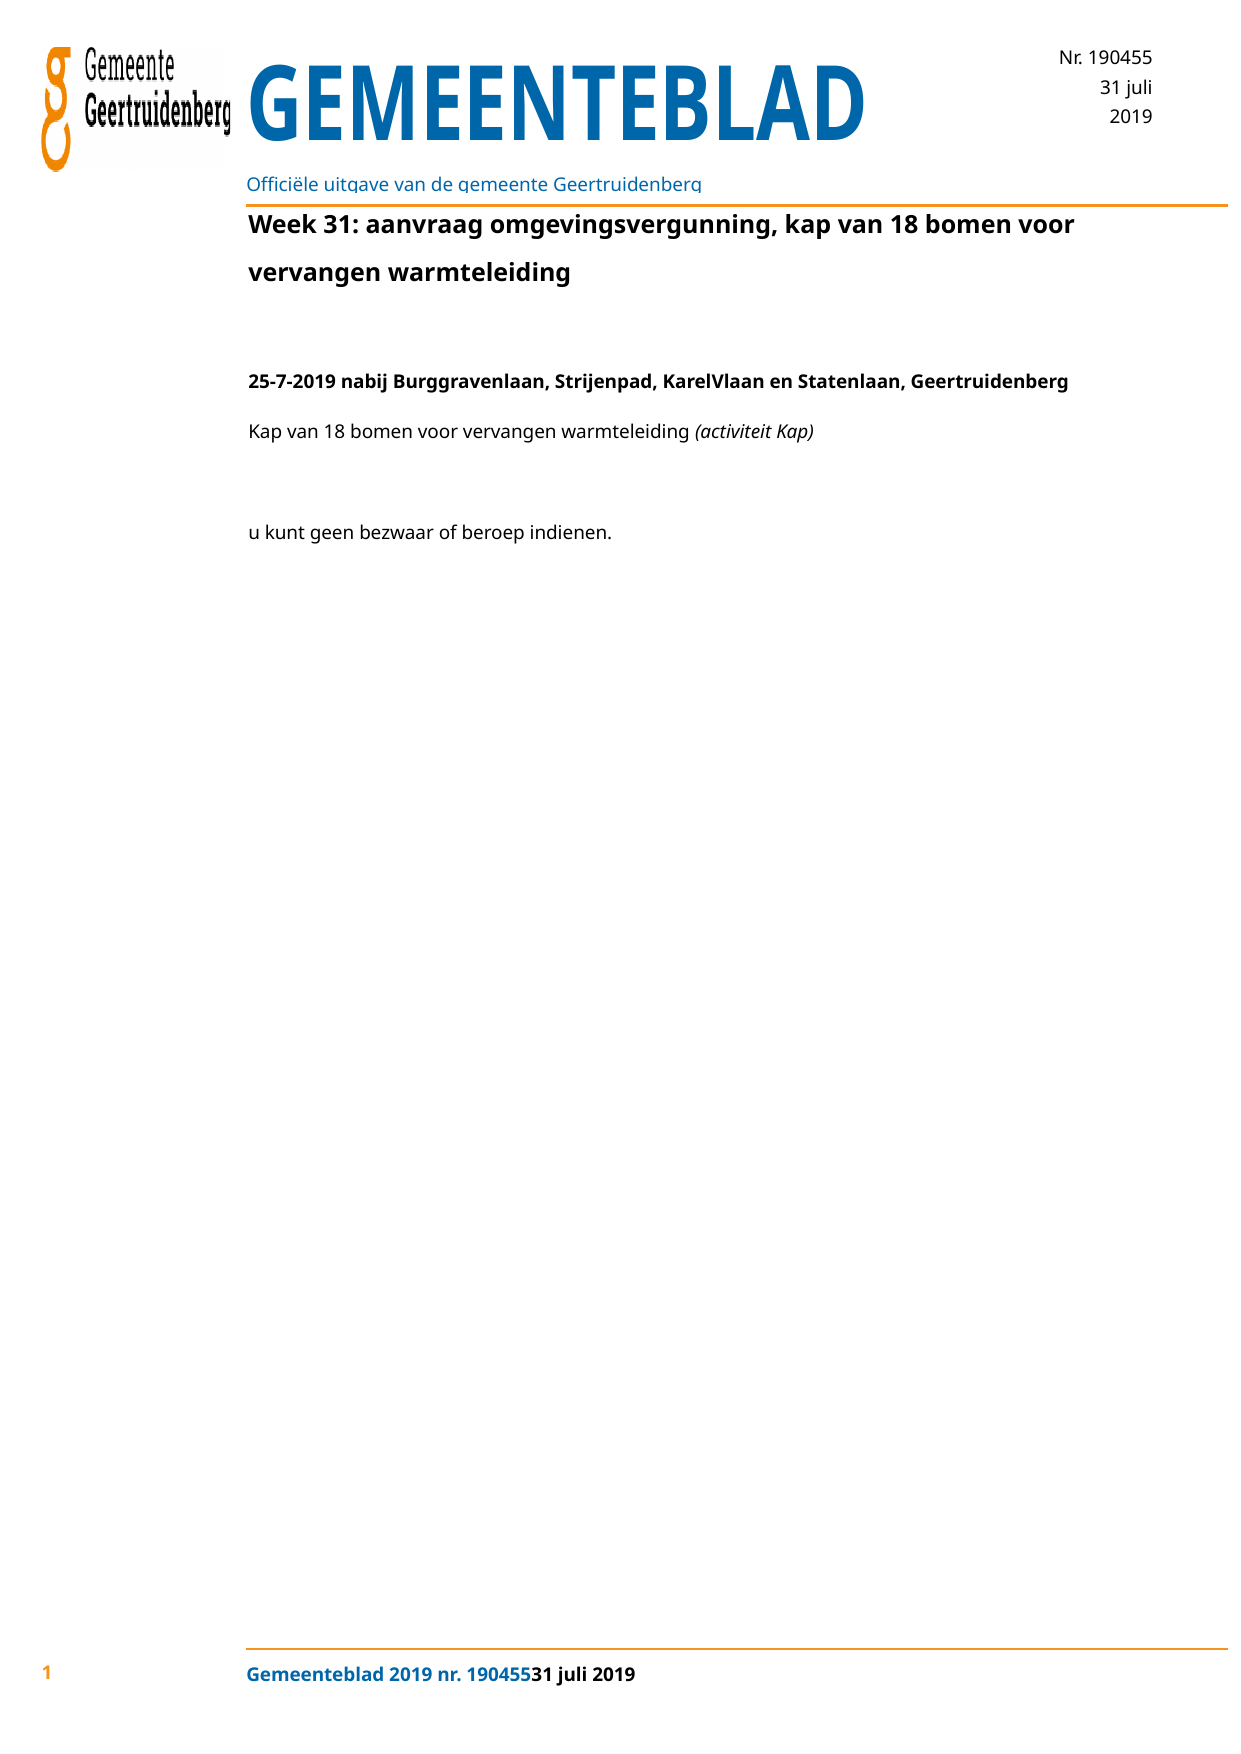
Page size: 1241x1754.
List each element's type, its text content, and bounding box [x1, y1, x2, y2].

text 25-7-2019 nabij Burggravenlaan, Strijenpad, KarelVlaan en Statenlaan, Geertruidenberg [248, 368, 1152, 394]
text Kap van 18 bomen voor vervangen warmteleiding (activiteit Kap) [248, 419, 1152, 444]
text u kunt geen bezwaar of beroep indienen. [248, 519, 1152, 545]
text Week 31: aanvraag omgevingsvergunning, kap van 18 bomen voor vervangen warmteleiding [248, 207, 1152, 288]
picture [41, 47, 231, 172]
